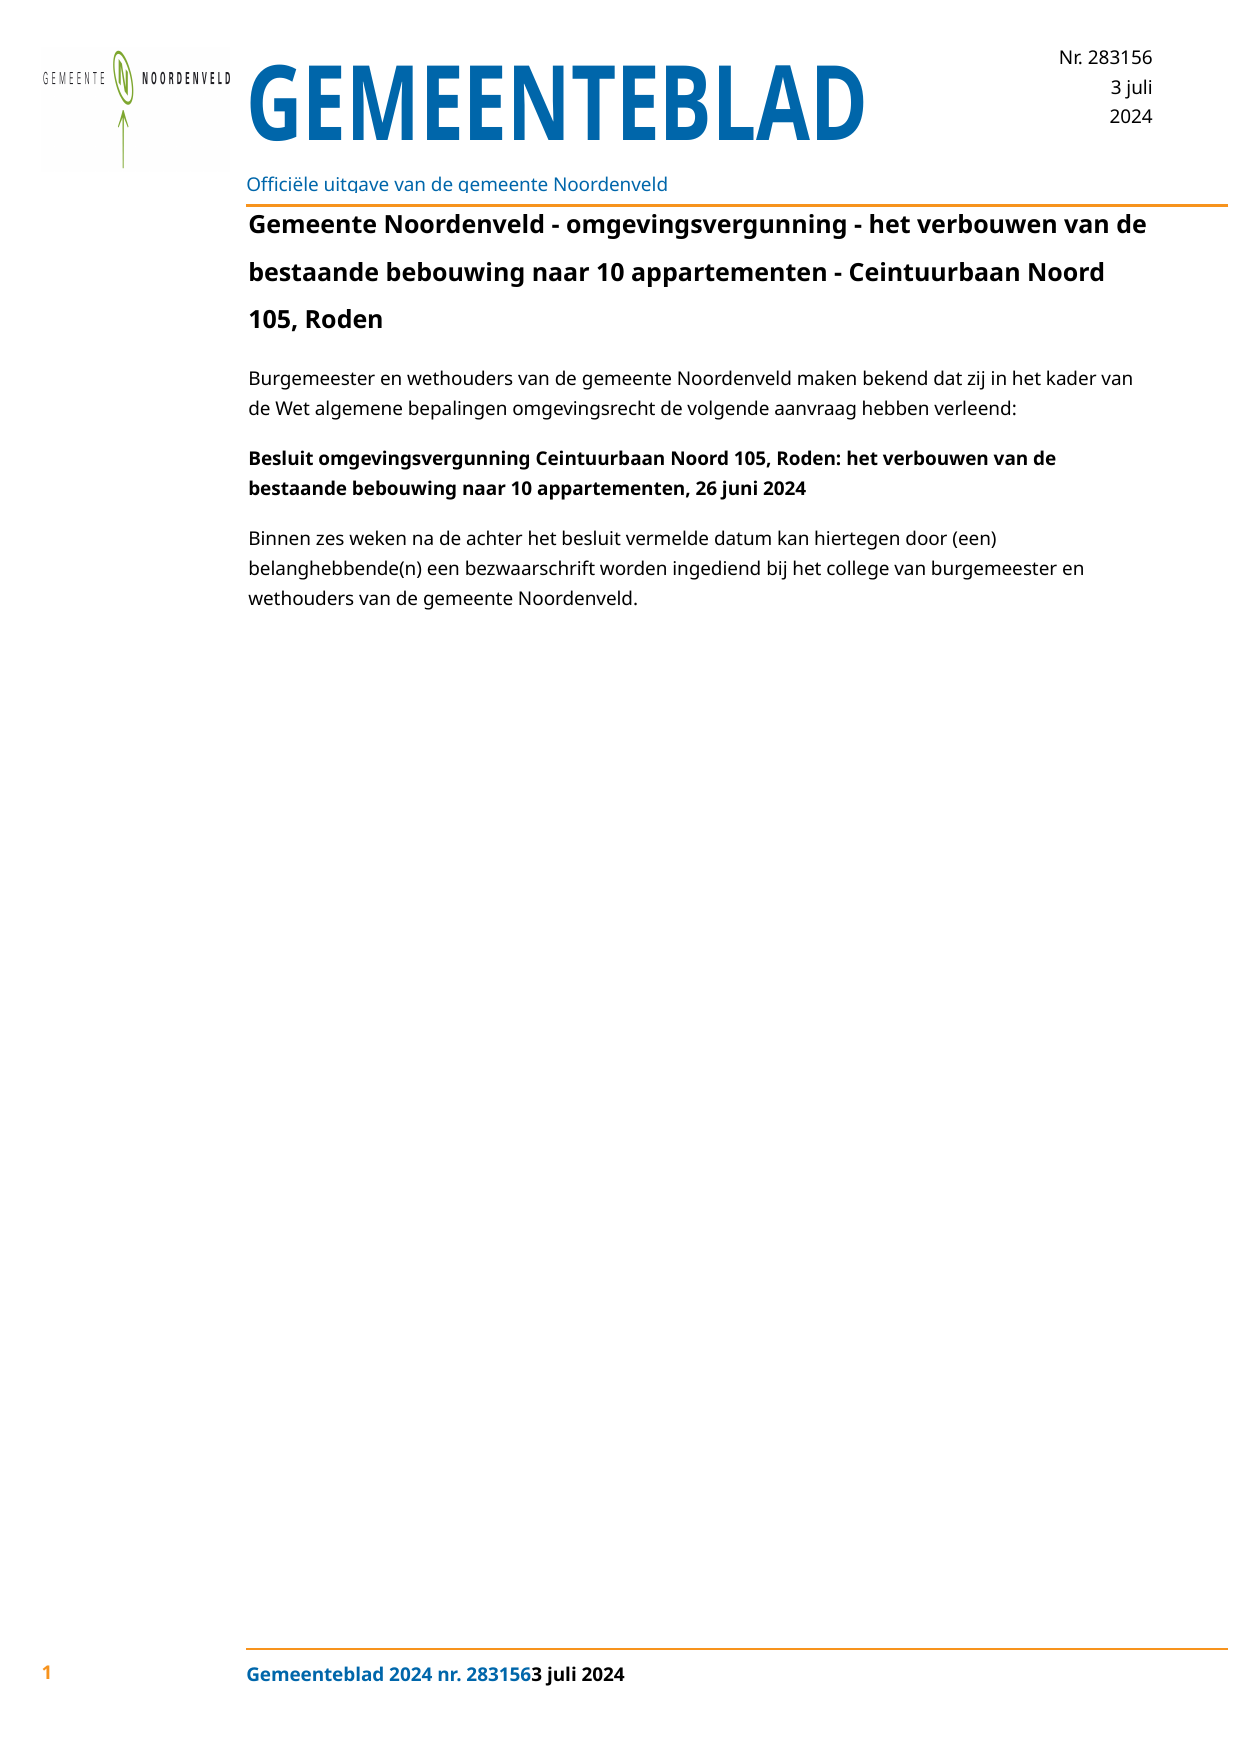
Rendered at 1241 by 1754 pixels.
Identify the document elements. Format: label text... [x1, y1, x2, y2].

text Gemeente Noordenveld - omgevingsvergunning - het verbouwen van de bestaande bebouwing naar 10 appartementen - Ceintuurbaan Noord 105, Roden [248, 207, 1152, 336]
picture [41, 47, 231, 172]
text Burgemeester en wethouders van de gemeente Noordenveld maken bekend dat zij in het kader van de Wet algemene bepalingen omgevingsrecht de volgende aanvraag hebben verleend: [248, 366, 1152, 421]
text Binnen zes weken na de achter het besluit vermelde datum kan hiertegen door (een) belanghebbende(n) een bezwaarschrift worden ingediend bij het college van burgemeester en wethouders van de gemeente Noordenveld. [248, 526, 1152, 610]
text Besluit omgevingsvergunning Ceintuurbaan Noord 105, Roden: het verbouwen van de bestaande bebouwing naar 10 appartementen, 26 juni 2024 [248, 446, 1152, 501]
